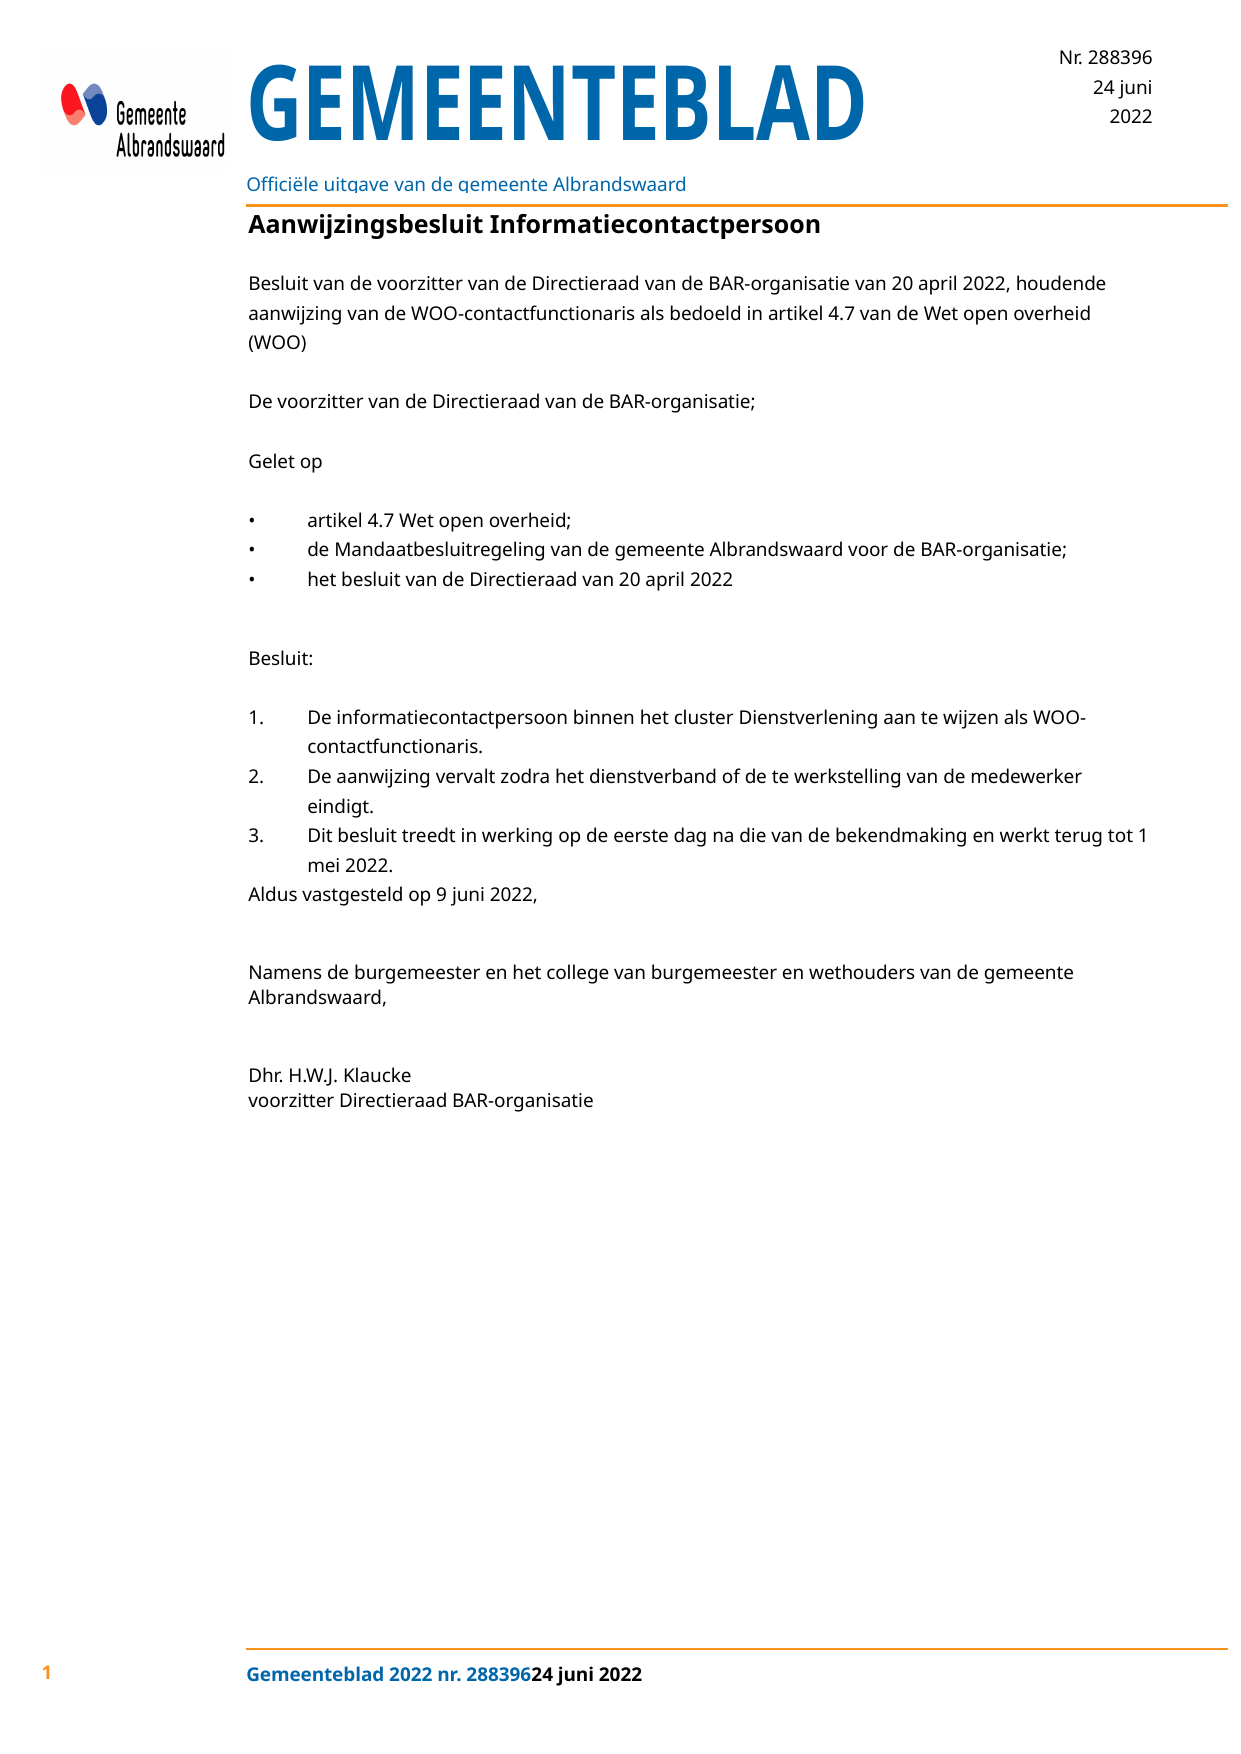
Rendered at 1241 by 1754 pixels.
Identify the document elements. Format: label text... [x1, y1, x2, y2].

text Besluit van de voorzitter van de Directieraad van de BAR-organisatie van 20 april 2022, houdende aanwijzing van de WOO-contactfunctionaris als bedoeld in artikel 4.7 van de Wet open overheid (WOO) [248, 270, 1152, 355]
picture [41, 47, 231, 172]
text Besluit: [248, 645, 1152, 671]
list Dit besluit treedt in werking op de eerste dag na die van de bekendmaking en werkt terug tot 1 mei 2022. [248, 822, 1152, 878]
text Gelet op [248, 448, 1152, 473]
text Namens de burgemeester en het college van burgemeester en wethouders van de gemeente Albrandswaard, [248, 959, 1152, 1010]
text Aldus vastgesteld op 9 juni 2022, [248, 882, 1152, 907]
text Dhr. H.W.J. Klaucke [248, 1062, 1152, 1087]
list De aanwijzing vervalt zodra het dienstverband of de te werkstelling van de medewerker eindigt. [248, 763, 1152, 819]
list het besluit van de Directieraad van 20 april 2022 [248, 566, 1152, 592]
list De informatiecontactpersoon binnen het cluster Dienstverlening aan te wijzen als WOO-contactfunctionaris. [248, 704, 1152, 759]
text Aanwijzingsbesluit Informatiecontactpersoon [248, 207, 1152, 241]
list de Mandaatbesluitregeling van de gemeente Albrandswaard voor de BAR-organisatie; [248, 537, 1152, 562]
list artikel 4.7 Wet open overheid; [248, 507, 1152, 533]
text voorzitter Directieraad BAR-organisatie [248, 1087, 1152, 1113]
text De voorzitter van de Directieraad van de BAR-organisatie; [248, 389, 1152, 414]
